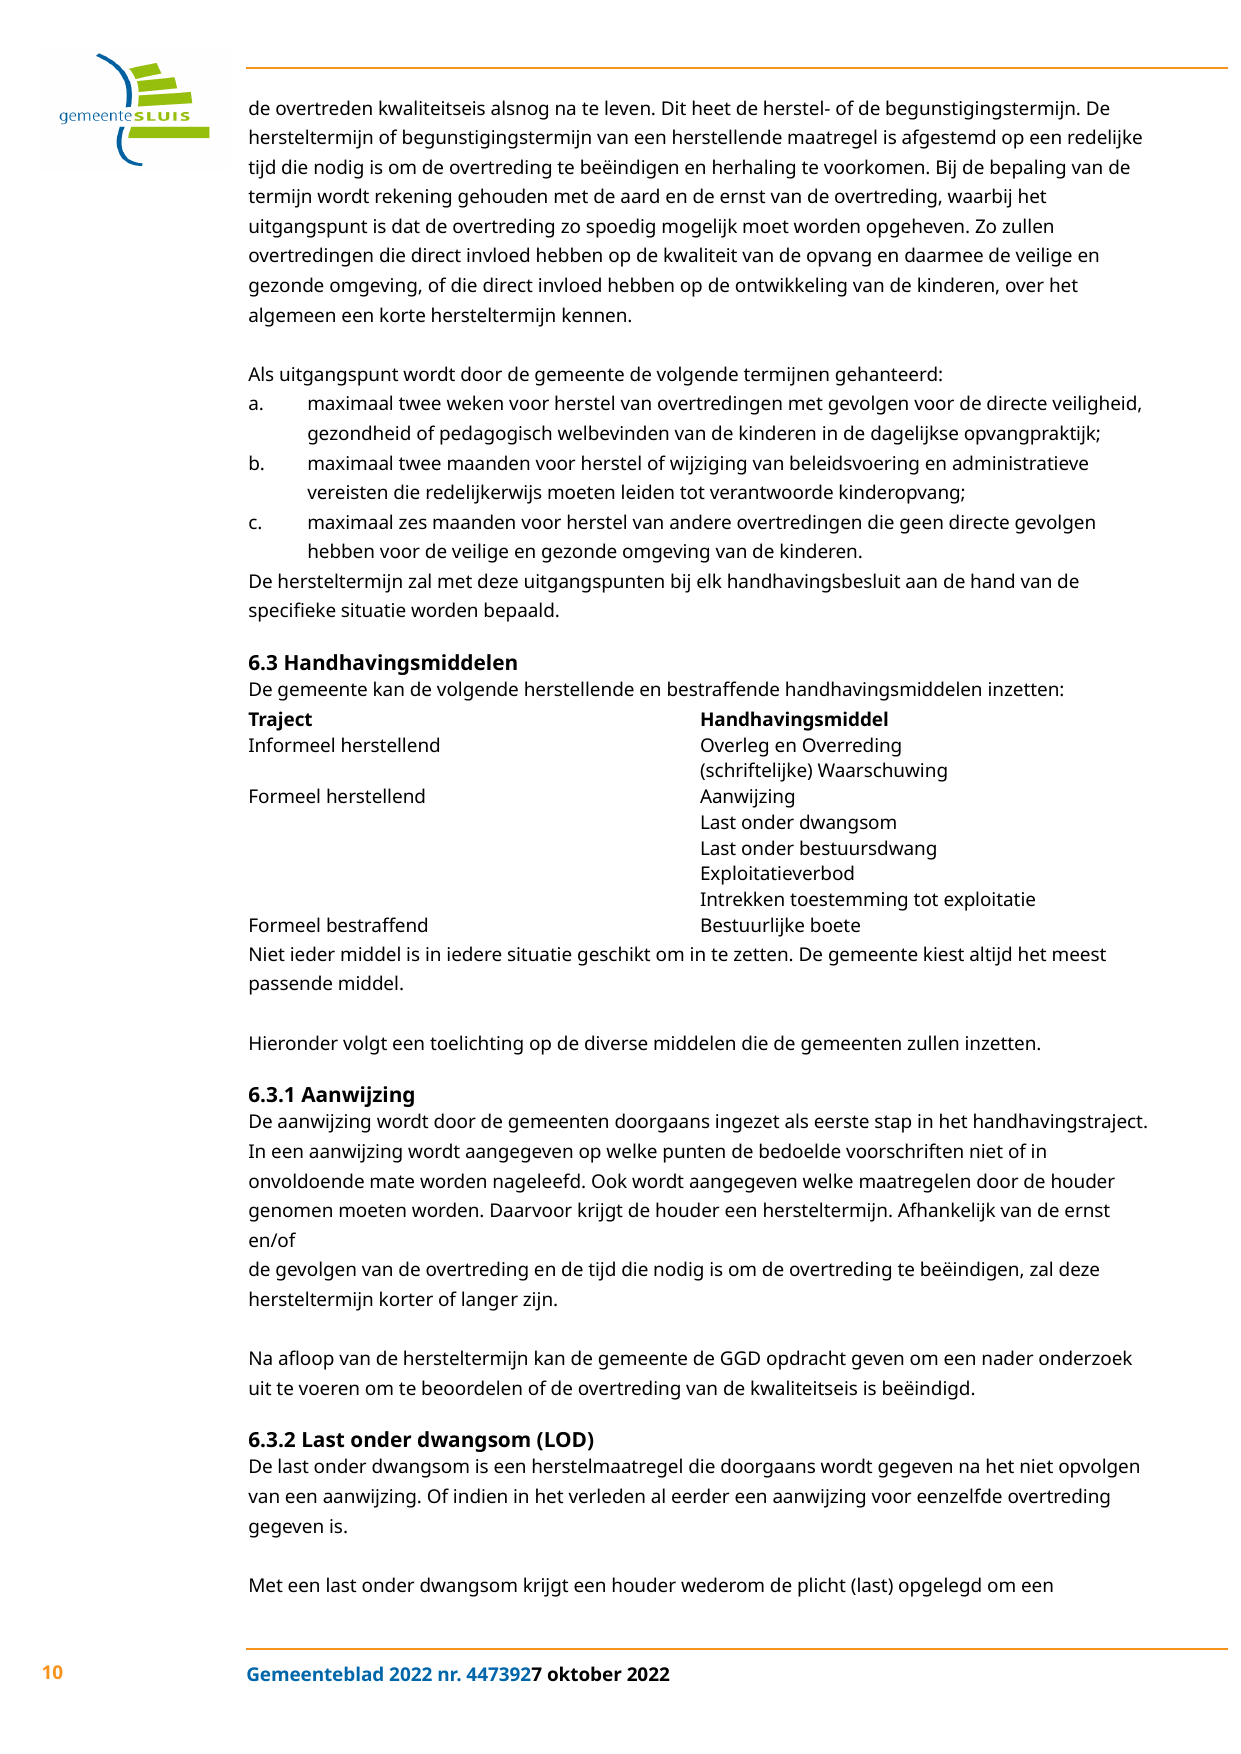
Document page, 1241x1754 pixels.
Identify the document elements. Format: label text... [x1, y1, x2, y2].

list maximaal twee maanden voor herstel of wijziging van beleidsvoering en administratieve vereisten die redelijkerwijs moeten leiden tot verantwoorde kinderopvang; [248, 450, 1152, 505]
text de overtreden kwaliteitseis alsnog na te leven. Dit heet de herstel- of de begunstigingstermijn. De hersteltermijn of begunstigingstermijn van een herstellende maatregel is afgestemd op een redelijke tijd die nodig is om de overtreding te beëindigen en herhaling te voorkomen. Bij de bepaling van de termijn wordt rekening gehouden met de aard en de ernst van de overtreding, waarbij het uitgangspunt is dat de overtreding zo spoedig mogelijk moet worden opgeheven. Zo zullen overtredingen die direct invloed hebben op de kwaliteit van de opvang en daarmee de veilige en gezonde omgeving, of die direct invloed hebben op de ontwikkeling van de kinderen, over het algemeen een korte hersteltermijn kennen. [248, 95, 1152, 328]
table_cell Overleg en Overreding [700, 732, 1152, 758]
list maximaal zes maanden voor herstel van andere overtredingen die geen directe gevolgen hebben voor de veilige en gezonde omgeving van de kinderen. [248, 509, 1152, 564]
table_cell [248, 809, 700, 835]
text Met een last onder dwangsom krijgt een houder wederom de plicht (last) opgelegd om een [248, 1572, 1152, 1598]
table_cell Aanwijzing [700, 784, 1152, 809]
text 6.3 Handhavingsmiddelen [248, 648, 1152, 677]
table_header Handhavingsmiddel [700, 706, 1152, 732]
table_cell Exploitatieverbod [700, 861, 1152, 886]
table_cell Last onder dwangsom [700, 809, 1152, 835]
picture [41, 47, 231, 172]
text De gemeente kan de volgende herstellende en bestraffende handhavingsmiddelen inzetten: [248, 677, 1152, 702]
text De aanwijzing wordt door de gemeenten doorgaans ingezet als eerste stap in het handhavingstraject. In een aanwijzing wordt aangegeven op welke punten de bedoelde voorschriften niet of in onvoldoende mate worden nageleefd. Ook wordt aangegeven welke maatregelen door de houder genomen moeten worden. Daarvoor krijgt de houder een hersteltermijn. Afhankelijk van de ernst en/of [248, 1109, 1152, 1253]
table_cell [248, 886, 700, 912]
text 6.3.2 Last onder dwangsom (LOD) [248, 1425, 1152, 1454]
table_cell Formeel bestraffend [248, 912, 700, 938]
list maximaal twee weken voor herstel van overtredingen met gevolgen voor de directe veiligheid, gezondheid of pedagogisch welbevinden van de kinderen in de dagelijkse opvangpraktijk; [248, 391, 1152, 446]
text De last onder dwangsom is een herstelmaatregel die doorgaans wordt gegeven na het niet opvolgen van een aanwijzing. Of indien in het verleden al eerder een aanwijzing voor eenzelfde overtreding gegeven is. [248, 1454, 1152, 1539]
table_cell [248, 835, 700, 861]
table_cell Informeel herstellend [248, 732, 700, 758]
table_cell (schriftelijke) Waarschuwing [700, 758, 1152, 783]
text Als uitgangspunt wordt door de gemeente de volgende termijnen gehanteerd: [248, 361, 1152, 387]
table_cell Formeel herstellend [248, 784, 700, 809]
table_header Traject [248, 706, 700, 732]
table_cell [248, 758, 700, 783]
text Niet ieder middel is in iedere situatie geschikt om in te zetten. De gemeente kiest altijd het meest passende middel. [248, 941, 1152, 996]
table_cell Intrekken toestemming tot exploitatie [700, 886, 1152, 912]
table_cell Last onder bestuursdwang [700, 835, 1152, 861]
table_cell Bestuurlijke boete [700, 912, 1152, 938]
text de gevolgen van de overtreding en de tijd die nodig is om de overtreding te beëindigen, zal deze hersteltermijn korter of langer zijn. [248, 1257, 1152, 1312]
text Hieronder volgt een toelichting op de diverse middelen die de gemeenten zullen inzetten. [248, 1030, 1152, 1056]
table_cell [248, 861, 700, 886]
text 6.3.1 Aanwijzing [248, 1080, 1152, 1109]
text De hersteltermijn zal met deze uitgangspunten bij elk handhavingsbesluit aan de hand van de specifieke situatie worden bepaald. [248, 568, 1152, 623]
text Na afloop van de hersteltermijn kan de gemeente de GGD opdracht geven om een nader onderzoek uit te voeren om te beoordelen of de overtreding van de kwaliteitseis is beëindigd. [248, 1345, 1152, 1401]
